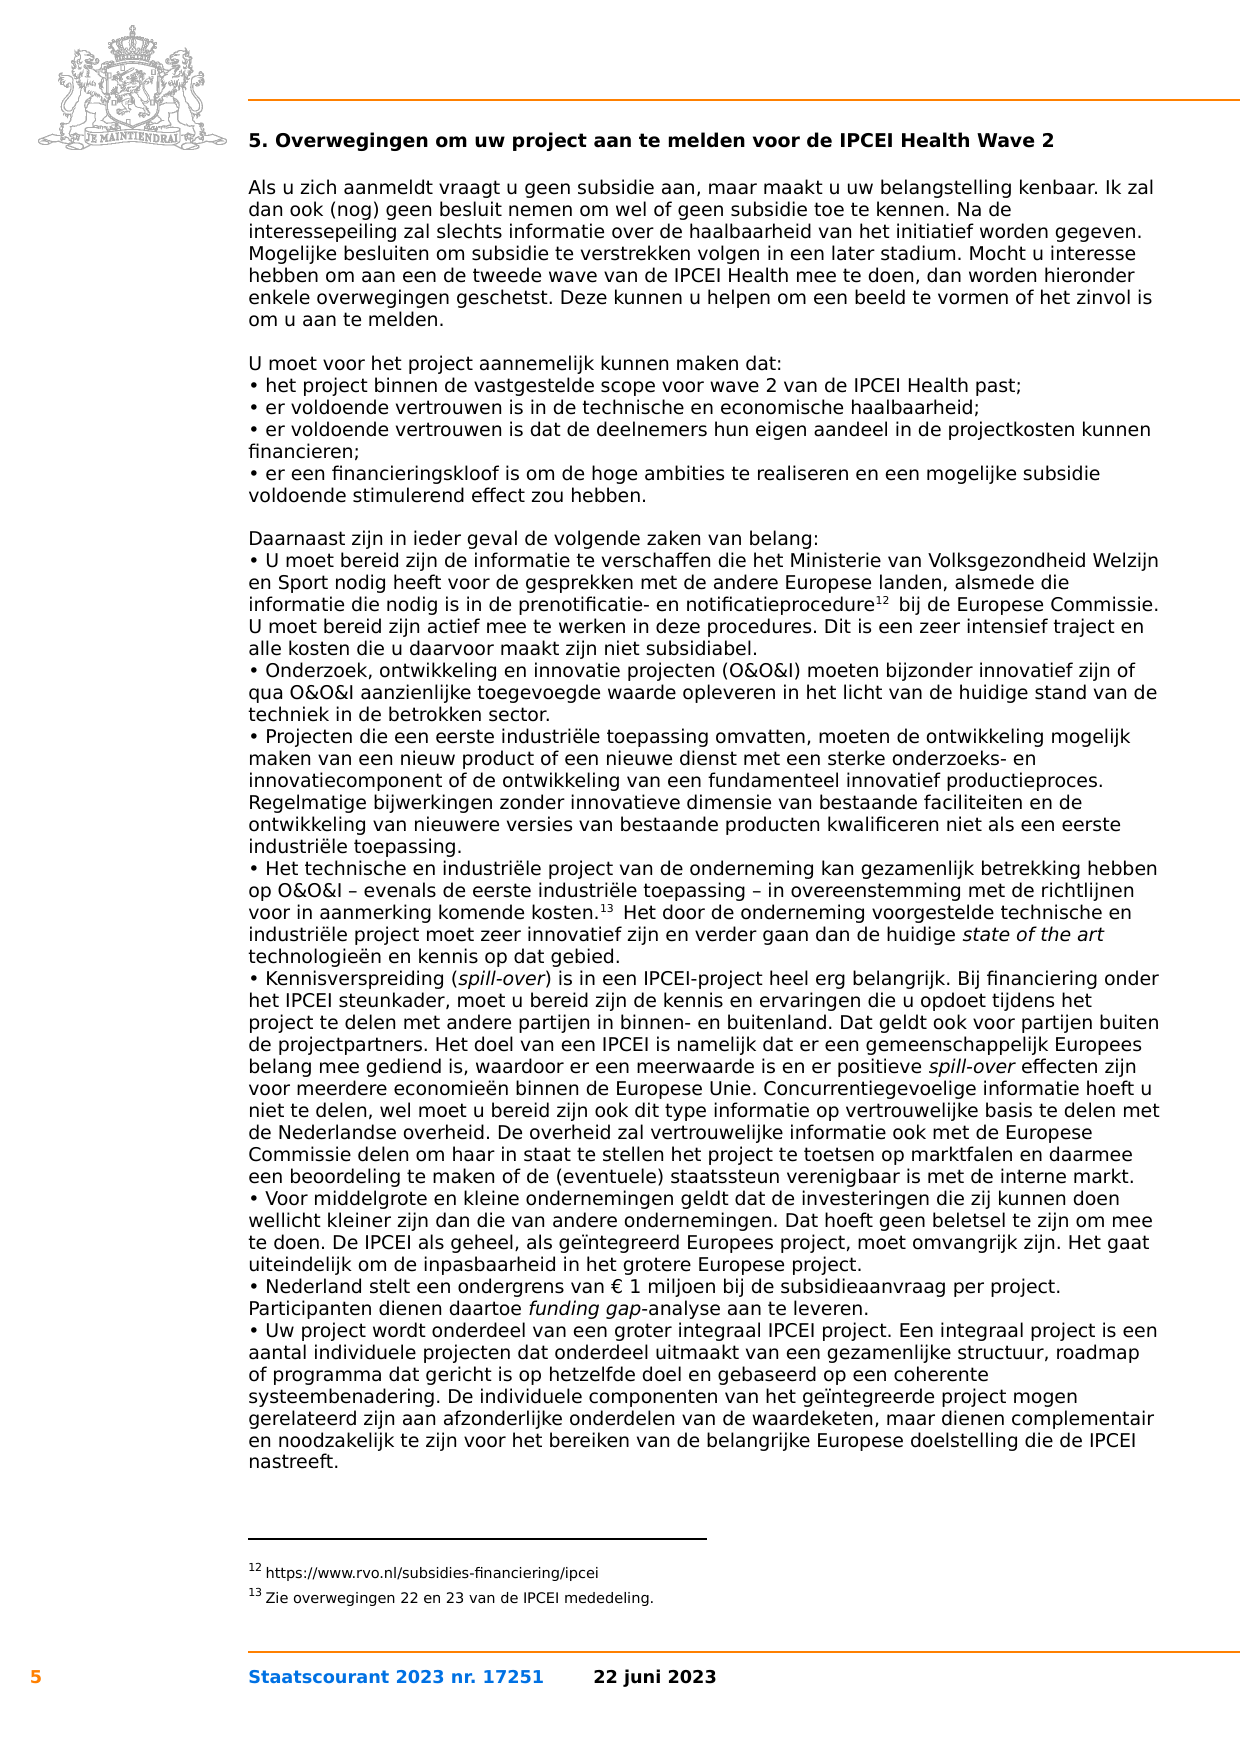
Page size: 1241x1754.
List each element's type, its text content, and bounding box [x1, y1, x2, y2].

text https://www.rvo.nl/subsidies-financiering/ipcei [248, 1561, 1163, 1583]
text • er voldoende vertrouwen is dat de deelnemers hun eigen aandeel in de projectkosten kunnen financieren; [248, 418, 1163, 462]
text • Nederland stelt een ondergrens van € 1 miljoen bij de subsidieaanvraag per project. Participanten dienen daartoe funding gap-analyse aan te leveren. [248, 1276, 1163, 1319]
text • Voor middelgrote en kleine ondernemingen geldt dat de investeringen die zij kunnen doen wellicht kleiner zijn dan die van andere ondernemingen. Dat hoeft geen beletsel te zijn om mee te doen. De IPCEI als geheel, als geïntegreerd Europees project, moet omvangrijk zijn. Het gaat uiteindelijk om de inpasbaarheid in het grotere Europese project. [248, 1188, 1163, 1276]
text • Onderzoek, ontwikkeling en innovatie projecten (O&O&I) moeten bijzonder innovatief zijn of qua O&O&I aanzienlijke toegevoegde waarde opleveren in het licht van de huidige stand van de techniek in de betrokken sector. [248, 660, 1163, 726]
subtitle 5. Overwegingen om uw project aan te melden voor de IPCEI Health Wave 2 [248, 130, 1163, 152]
text Daarnaast zijn in ieder geval de volgende zaken van belang: [248, 528, 1163, 550]
picture [38, 25, 227, 150]
text • Het technische en industriële project van de onderneming kan gezamenlijk betrekking hebben op O&O&I – evenals de eerste industriële toepassing – in overeenstemming met de richtlijnen voor in aanmerking komende kosten. Het door de onderneming voorgestelde technische en industriële project moet zeer innovatief zijn en verder gaan dan de huidige state of the art technologieën en kennis op dat gebied. [248, 858, 1163, 968]
text Als u zich aanmeldt vraagt u geen subsidie aan, maar maakt u uw belangstelling kenbaar. Ik zal dan ook (nog) geen besluit nemen om wel of geen subsidie toe te kennen. Na de interessepeiling zal slechts informatie over de haalbaarheid van het initiatief worden gegeven. Mogelijke besluiten om subsidie te verstrekken volgen in een later stadium. Mocht u interesse hebben om aan een de tweede wave van de IPCEI Health mee te doen, dan worden hieronder enkele overwegingen geschetst. Deze kunnen u helpen om een beeld te vormen of het zinvol is om u aan te melden. [248, 177, 1163, 331]
text • het project binnen de vastgestelde scope voor wave 2 van de IPCEI Health past; [248, 374, 1163, 397]
text Zie overwegingen 22 en 23 van de IPCEI mededeling. [248, 1586, 1163, 1608]
text • Uw project wordt onderdeel van een groter integraal IPCEI project. Een integraal project is een aantal individuele projecten dat onderdeel uitmaakt van een gezamenlijke structuur, roadmap of programma dat gericht is op hetzelfde doel en gebaseerd op een coherente systeembenadering. De individuele componenten van het geïntegreerde project mogen gerelateerd zijn aan afzonderlijke onderdelen van de waardeketen, maar dienen complementair en noodzakelijk te zijn voor het bereiken van de belangrijke Europese doelstelling die de IPCEI nastreeft. [248, 1319, 1163, 1473]
text U moet voor het project aannemelijk kunnen maken dat: [248, 353, 1163, 374]
text • Projecten die een eerste industriële toepassing omvatten, moeten de ontwikkeling mogelijk maken van een nieuw product of een nieuwe dienst met een sterke onderzoeks- en innovatiecomponent of de ontwikkeling van een fundamenteel innovatief productieproces. Regelmatige bijwerkingen zonder innovatieve dimensie van bestaande faciliteiten en de ontwikkeling van nieuwere versies van bestaande producten kwalificeren niet als een eerste industriële toepassing. [248, 726, 1163, 858]
text • er voldoende vertrouwen is in de technische en economische haalbaarheid; [248, 397, 1163, 418]
text • er een financieringskloof is om de hoge ambities te realiseren en een mogelijke subsidie voldoende stimulerend effect zou hebben. [248, 462, 1163, 506]
text • Kennisverspreiding (spill-over) is in een IPCEI-project heel erg belangrijk. Bij financiering onder het IPCEI steunkader, moet u bereid zijn de kennis en ervaringen die u opdoet tijdens het project te delen met andere partijen in binnen- en buitenland. Dat geldt ook voor partijen buiten de projectpartners. Het doel van een IPCEI is namelijk dat er een gemeenschappelijk Europees belang mee gediend is, waardoor er een meerwaarde is en er positieve spill-over effecten zijn voor meerdere economieën binnen de Europese Unie. Concurrentiegevoelige informatie hoeft u niet te delen, wel moet u bereid zijn ook dit type informatie op vertrouwelijke basis te delen met de Nederlandse overheid. De overheid zal vertrouwelijke informatie ook met de Europese Commissie delen om haar in staat te stellen het project te toetsen op marktfalen en daarmee een beoordeling te maken of de (eventuele) staatssteun verenigbaar is met de interne markt. [248, 968, 1163, 1188]
text • U moet bereid zijn de informatie te verschaffen die het Ministerie van Volksgezondheid Welzijn en Sport nodig heeft voor de gesprekken met de andere Europese landen, alsmede die informatie die nodig is in de prenotificatie- en notificatieprocedure bij de Europese Commissie. U moet bereid zijn actief mee te werken in deze procedures. Dit is een zeer intensief traject en alle kosten die u daarvoor maakt zijn niet subsidiabel. [248, 550, 1163, 660]
